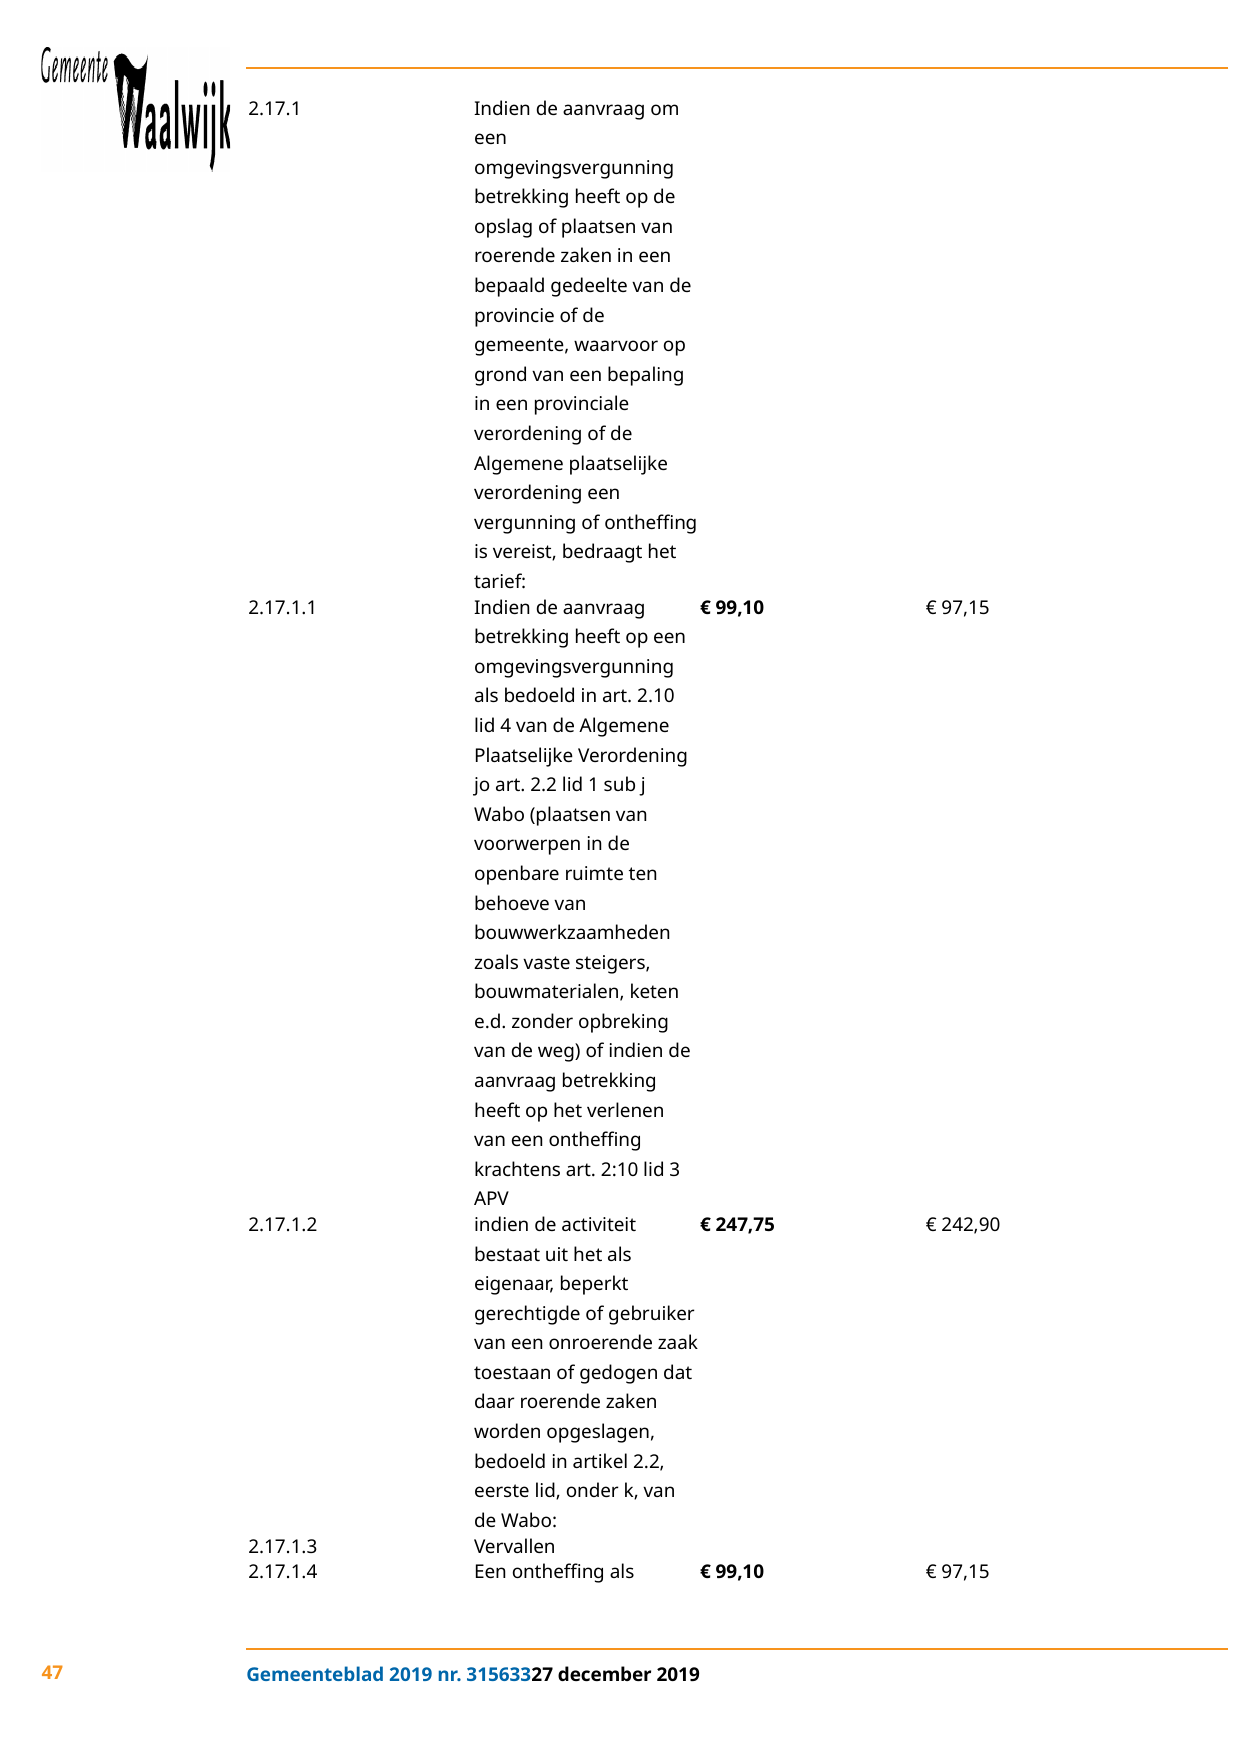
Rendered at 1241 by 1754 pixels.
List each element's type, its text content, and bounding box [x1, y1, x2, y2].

table_cell € 97,15 [926, 1559, 1152, 1584]
picture [41, 47, 231, 172]
table_cell indien de activiteit bestaat uit het als eigenaar, beperkt gerechtigde of gebruiker van een onroerende zaak toestaan of gedogen dat daar roerende zaken worden opgeslagen, bedoeld in artikel 2.2, eerste lid, onder k, van de Wabo: [474, 1211, 700, 1533]
table_cell Indien de aanvraag om een omgevingsvergunning betrekking heeft op de opslag of plaatsen van roerende zaken in een bepaald gedeelte van de provincie of de gemeente, waarvoor op grond van een bepaling in een provinciale verordening of de Algemene plaatselijke verordening een vergunning of ontheffing is vereist, bedraagt het tarief: [474, 95, 700, 594]
table_cell € 97,15 [926, 594, 1152, 1211]
table_cell Vervallen [474, 1533, 700, 1558]
table_cell 2.17.1.1 [248, 594, 474, 1211]
table_cell [926, 1533, 1152, 1558]
table_cell € 247,75 [700, 1211, 926, 1533]
table_cell 2.17.1 [248, 95, 474, 594]
table_cell [700, 1533, 926, 1558]
table_cell [926, 95, 1152, 594]
table_cell 2.17.1.3 [248, 1533, 474, 1558]
table_cell [700, 95, 926, 594]
table_cell 2.17.1.2 [248, 1211, 474, 1533]
table_cell € 99,10 [700, 1559, 926, 1584]
table_cell € 99,10 [700, 594, 926, 1211]
table_cell € 242,90 [926, 1211, 1152, 1533]
table_cell Een ontheffing als [474, 1559, 700, 1584]
table_cell 2.17.1.4 [248, 1559, 474, 1584]
table_cell Indien de aanvraag betrekking heeft op een omgevingsvergunning als bedoeld in art. 2.10 lid 4 van de Algemene Plaatselijke Verordening jo art. 2.2 lid 1 sub j Wabo (plaatsen van voorwerpen in de openbare ruimte ten behoeve van bouwwerkzaamheden zoals vaste steigers, bouwmaterialen, keten e.d. zonder opbreking van de weg) of indien de aanvraag betrekking heeft op het verlenen van een ontheffing krachtens art. 2:10 lid 3 APV [474, 594, 700, 1211]
